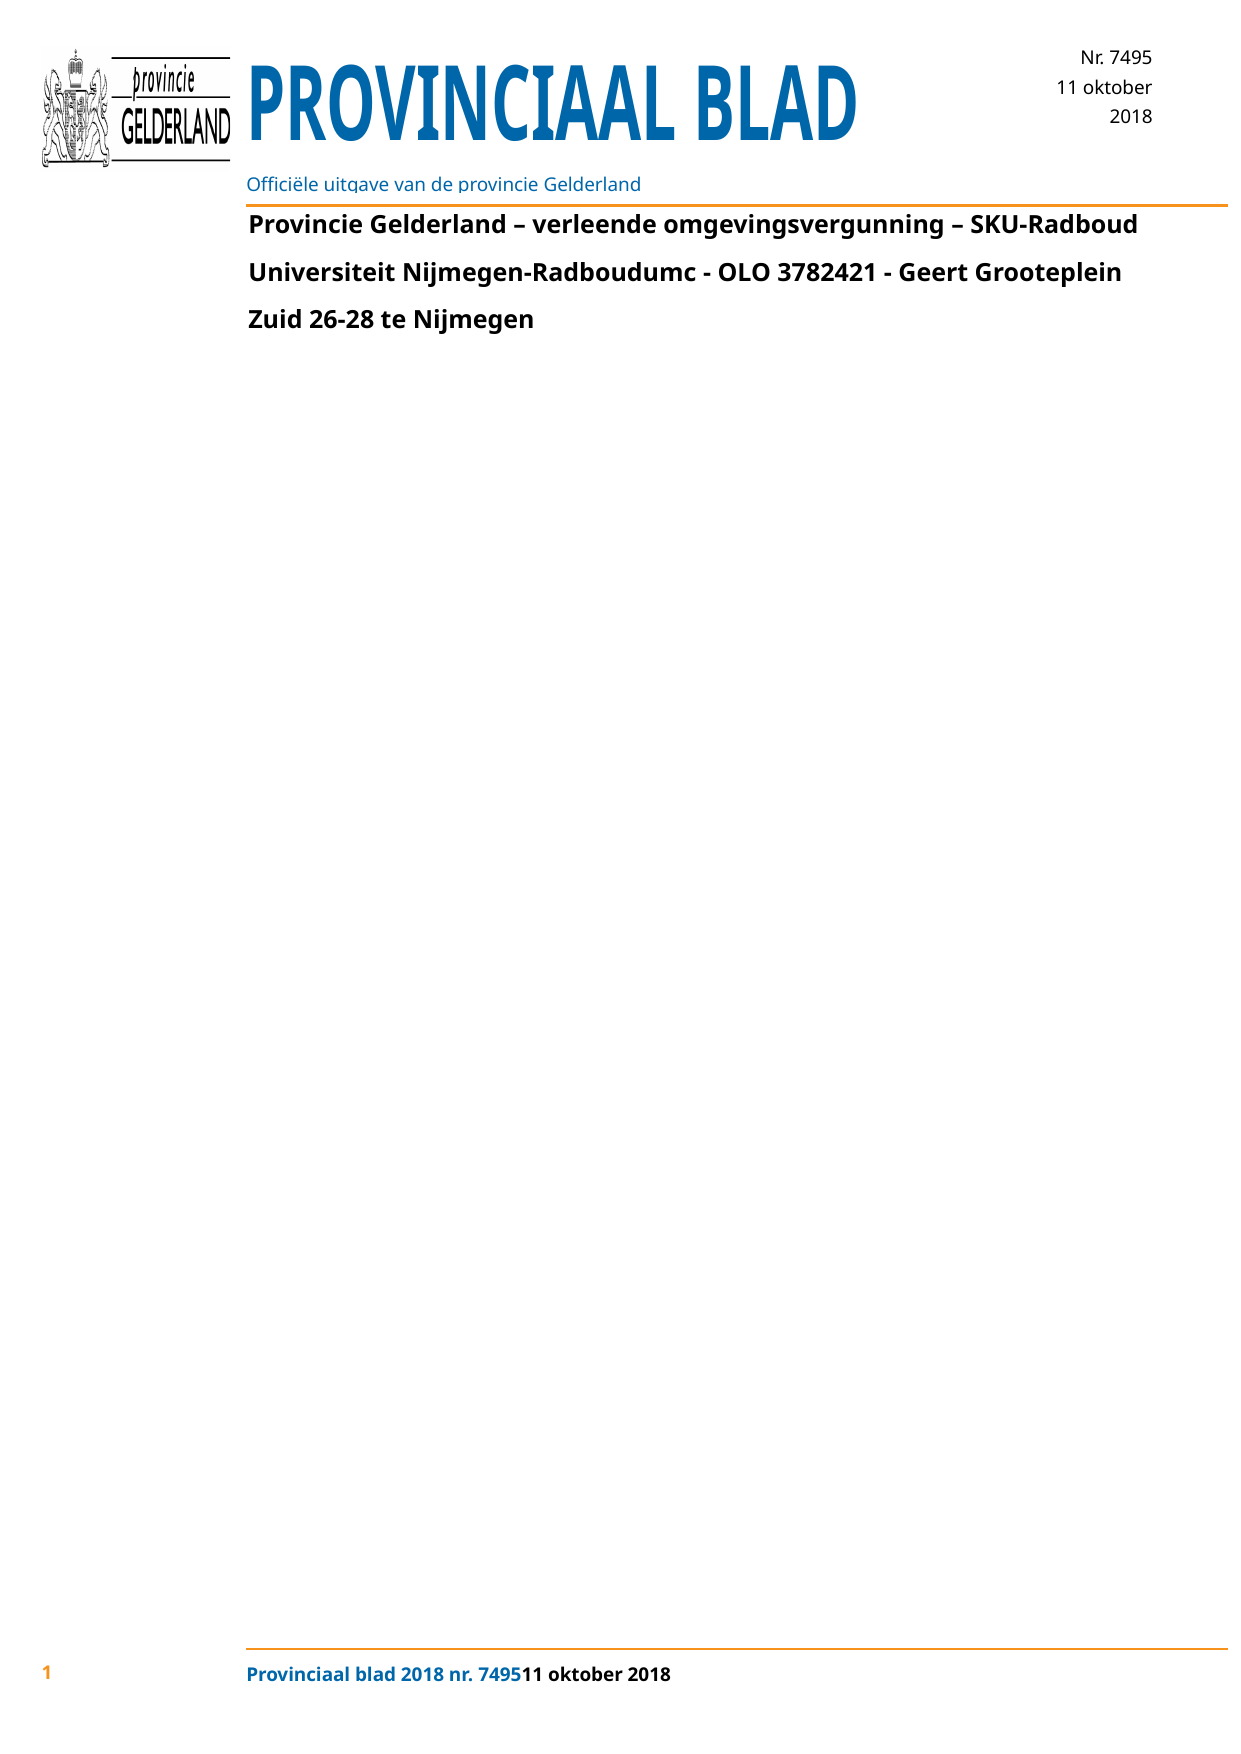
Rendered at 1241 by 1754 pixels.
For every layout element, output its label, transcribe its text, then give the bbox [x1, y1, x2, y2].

picture [41, 47, 231, 172]
text Provincie Gelderland – verleende omgevingsvergunning – SKU-Radboud Universiteit Nijmegen-Radboudumc - OLO 3782421 - Geert Grooteplein Zuid 26-28 te Nijmegen [248, 207, 1152, 336]
